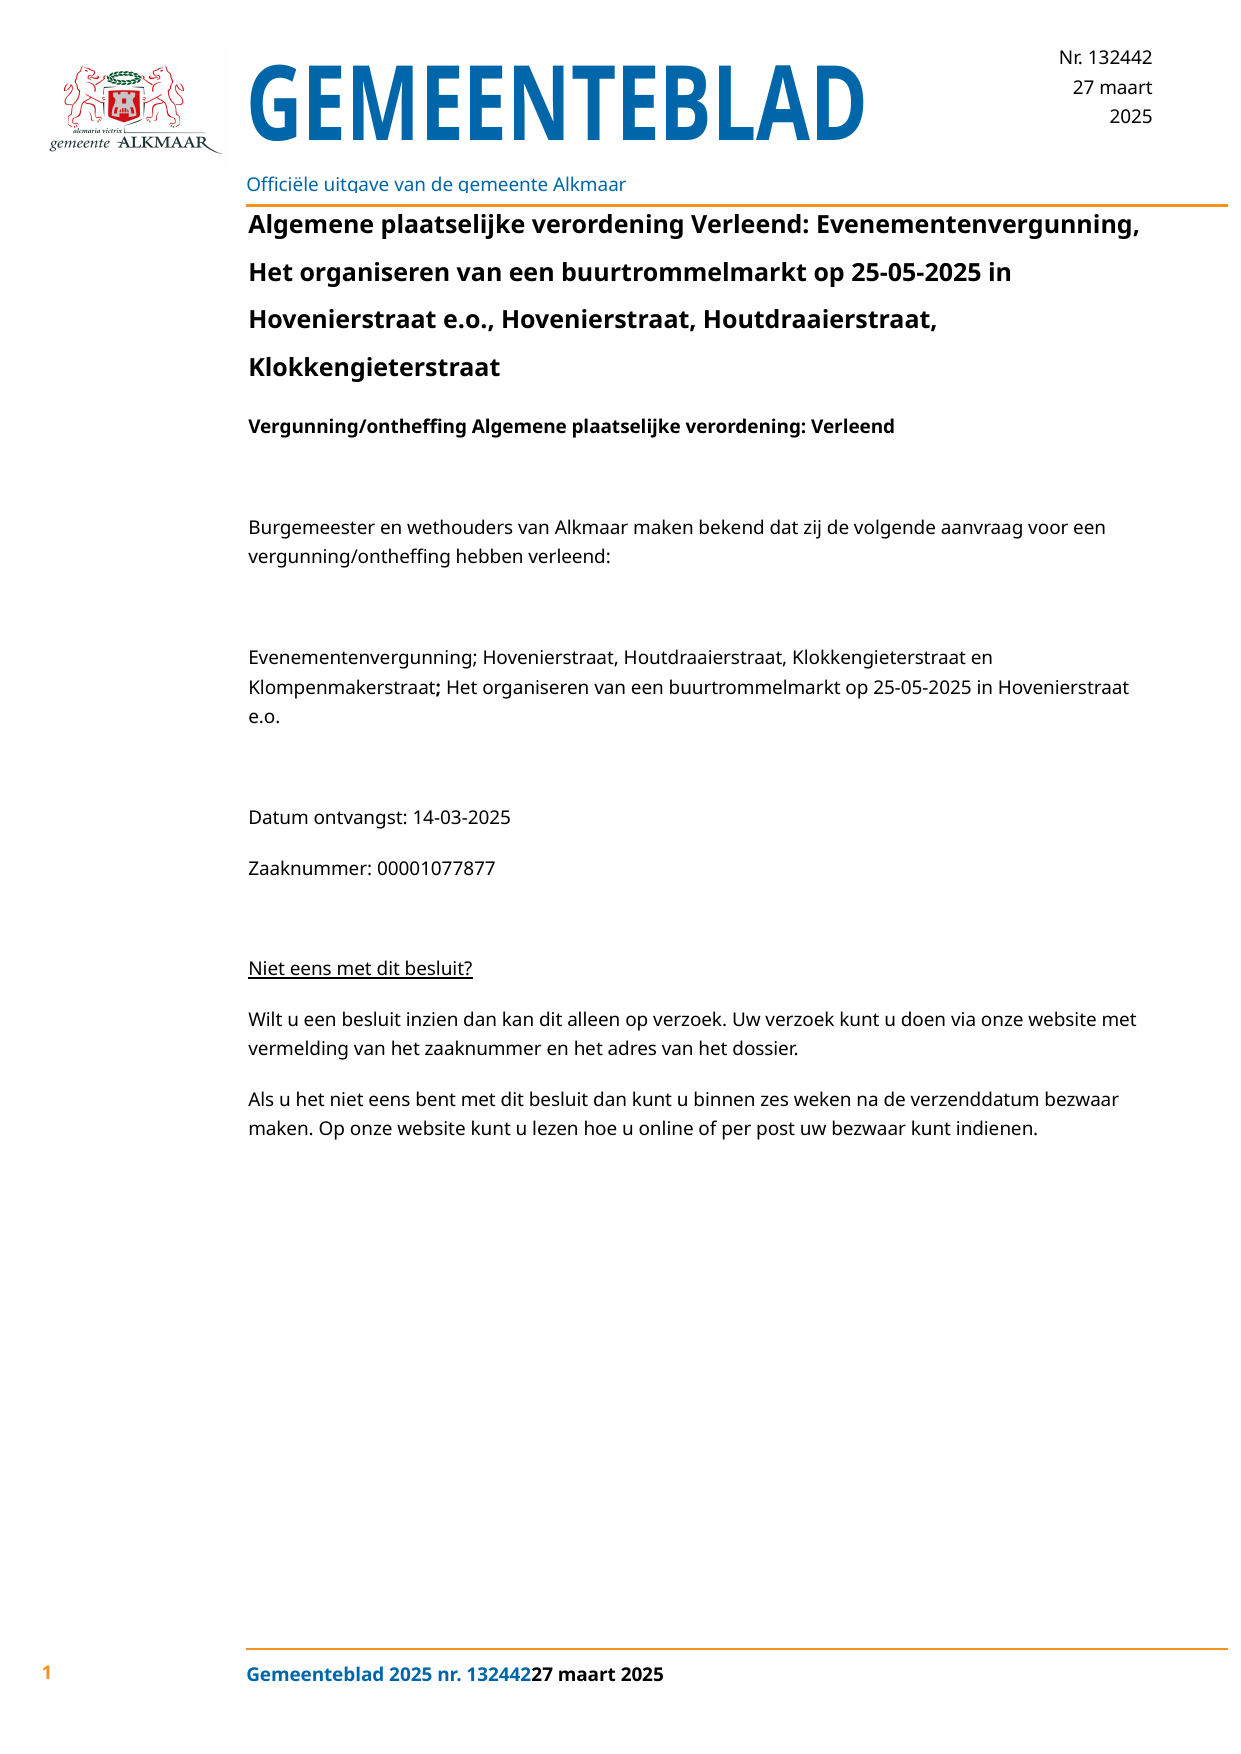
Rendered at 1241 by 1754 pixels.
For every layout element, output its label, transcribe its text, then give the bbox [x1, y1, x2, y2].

text Evenementenvergunning; Hovenierstraat, Houtdraaierstraat, Klokkengieterstraat en Klompenmakerstraat; Het organiseren van een buurtrommelmarkt op 25-05-2025 in Hovenierstraat e.o. [248, 644, 1152, 729]
text Niet eens met dit besluit? [248, 956, 1152, 981]
picture [41, 47, 231, 172]
text Wilt u een besluit inzien dan kan dit alleen op verzoek. Uw verzoek kunt u doen via onze website met vermelding van het zaaknummer en het adres van het dossier. [248, 1006, 1152, 1061]
text Als u het niet eens bent met dit besluit dan kunt u binnen zes weken na de verzenddatum bezwaar maken. Op onze website kunt u lezen hoe u online of per post uw bezwaar kunt indienen. [248, 1086, 1152, 1141]
text Datum ontvangst: 14-03-2025 [248, 804, 1152, 830]
text Vergunning/ontheffing Algemene plaatselijke verordening: Verleend [248, 413, 1152, 439]
text Burgemeester en wethouders van Alkmaar maken bekend dat zij de volgende aanvraag voor een vergunning/ontheffing hebben verleend: [248, 514, 1152, 569]
text Zaaknummer: 00001077877 [248, 855, 1152, 881]
text Algemene plaatselijke verordening Verleend: Evenementenvergunning, Het organiseren van een buurtrommelmarkt op 25-05-2025 in Hovenierstraat e.o., Hovenierstraat, Houtdraaierstraat, Klokkengieterstraat [248, 207, 1152, 384]
